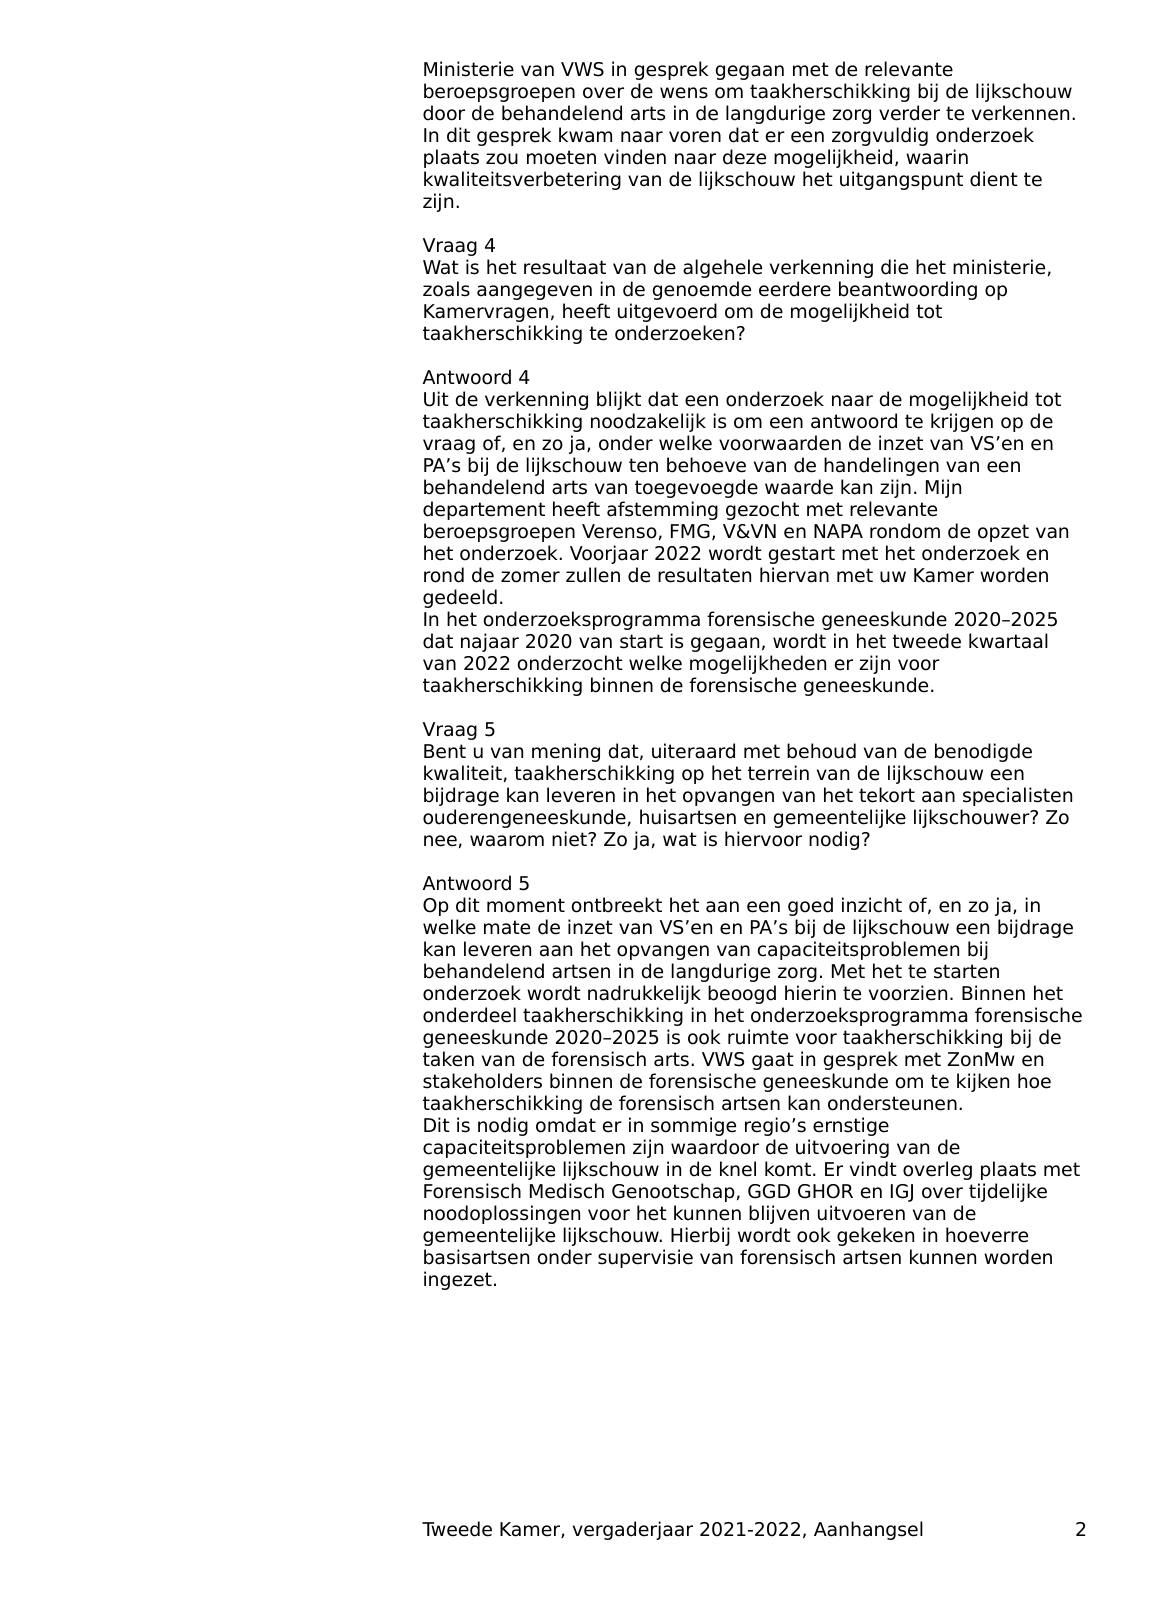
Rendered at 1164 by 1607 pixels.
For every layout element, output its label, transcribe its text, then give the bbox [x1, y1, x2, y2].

text Antwoord 4 [422, 367, 1087, 389]
text Op dit moment ontbreekt het aan een goed inzicht of, en zo ja, in welke mate de inzet van VS’en en PA’s bij de lijkschouw een bijdrage kan leveren aan het opvangen van capaciteitsproblemen bij behandelend artsen in de langdurige zorg. Met het te starten onderzoek wordt nadrukkelijk beoogd hierin te voorzien. Binnen het onderdeel taakherschikking in het onderzoeksprogramma forensische geneeskunde 2020–2025 is ook ruimte voor taakherschikking bij de taken van de forensisch arts. VWS gaat in gesprek met ZonMw en stakeholders binnen de forensische geneeskunde om te kijken hoe taakherschikking de forensisch artsen kan ondersteunen. [422, 895, 1087, 1115]
text In het onderzoeksprogramma forensische geneeskunde 2020–2025 dat najaar 2020 van start is gegaan, wordt in het tweede kwartaal van 2022 onderzocht welke mogelijkheden er zijn voor taakherschikking binnen de forensische geneeskunde. [422, 609, 1087, 697]
text Antwoord 5 [422, 873, 1087, 895]
text Dit is nodig omdat er in sommige regio’s ernstige capaciteitsproblemen zijn waardoor de uitvoering van de gemeentelijke lijkschouw in de knel komt. Er vindt overleg plaats met Forensisch Medisch Genootschap, GGD GHOR en IGJ over tijdelijke noodoplossingen voor het kunnen blijven uitvoeren van de gemeentelijke lijkschouw. Hierbij wordt ook gekeken in hoeverre basisartsen onder supervisie van forensisch artsen kunnen worden ingezet. [422, 1115, 1087, 1291]
text Ministerie van VWS in gesprek gegaan met de relevante beroepsgroepen over de wens om taakherschikking bij de lijkschouw door de behandelend arts in de langdurige zorg verder te verkennen. In dit gesprek kwam naar voren dat er een zorgvuldig onderzoek plaats zou moeten vinden naar deze mogelijkheid, waarin kwaliteitsverbetering van de lijkschouw het uitgangspunt dient te zijn. [422, 59, 1087, 213]
text Vraag 5 [422, 719, 1087, 741]
text Bent u van mening dat, uiteraard met behoud van de benodigde kwaliteit, taakherschikking op het terrein van de lijkschouw een bijdrage kan leveren in het opvangen van het tekort aan specialisten ouderengeneeskunde, huisartsen en gemeentelijke lijkschouwer? Zo nee, waarom niet? Zo ja, wat is hiervoor nodig? [422, 741, 1087, 851]
text Wat is het resultaat van de algehele verkenning die het ministerie, zoals aangegeven in de genoemde eerdere beantwoording op Kamervragen, heeft uitgevoerd om de mogelijkheid tot taakherschikking te onderzoeken? [422, 257, 1087, 345]
text Vraag 4 [422, 235, 1087, 257]
text Uit de verkenning blijkt dat een onderzoek naar de mogelijkheid tot taakherschikking noodzakelijk is om een antwoord te krijgen op de vraag of, en zo ja, onder welke voorwaarden de inzet van VS’en en PA’s bij de lijkschouw ten behoeve van de handelingen van een behandelend arts van toegevoegde waarde kan zijn. Mijn departement heeft afstemming gezocht met relevante beroepsgroepen Verenso, FMG, V&VN en NAPA rondom de opzet van het onderzoek. Voorjaar 2022 wordt gestart met het onderzoek en rond de zomer zullen de resultaten hiervan met uw Kamer worden gedeeld. [422, 389, 1087, 609]
